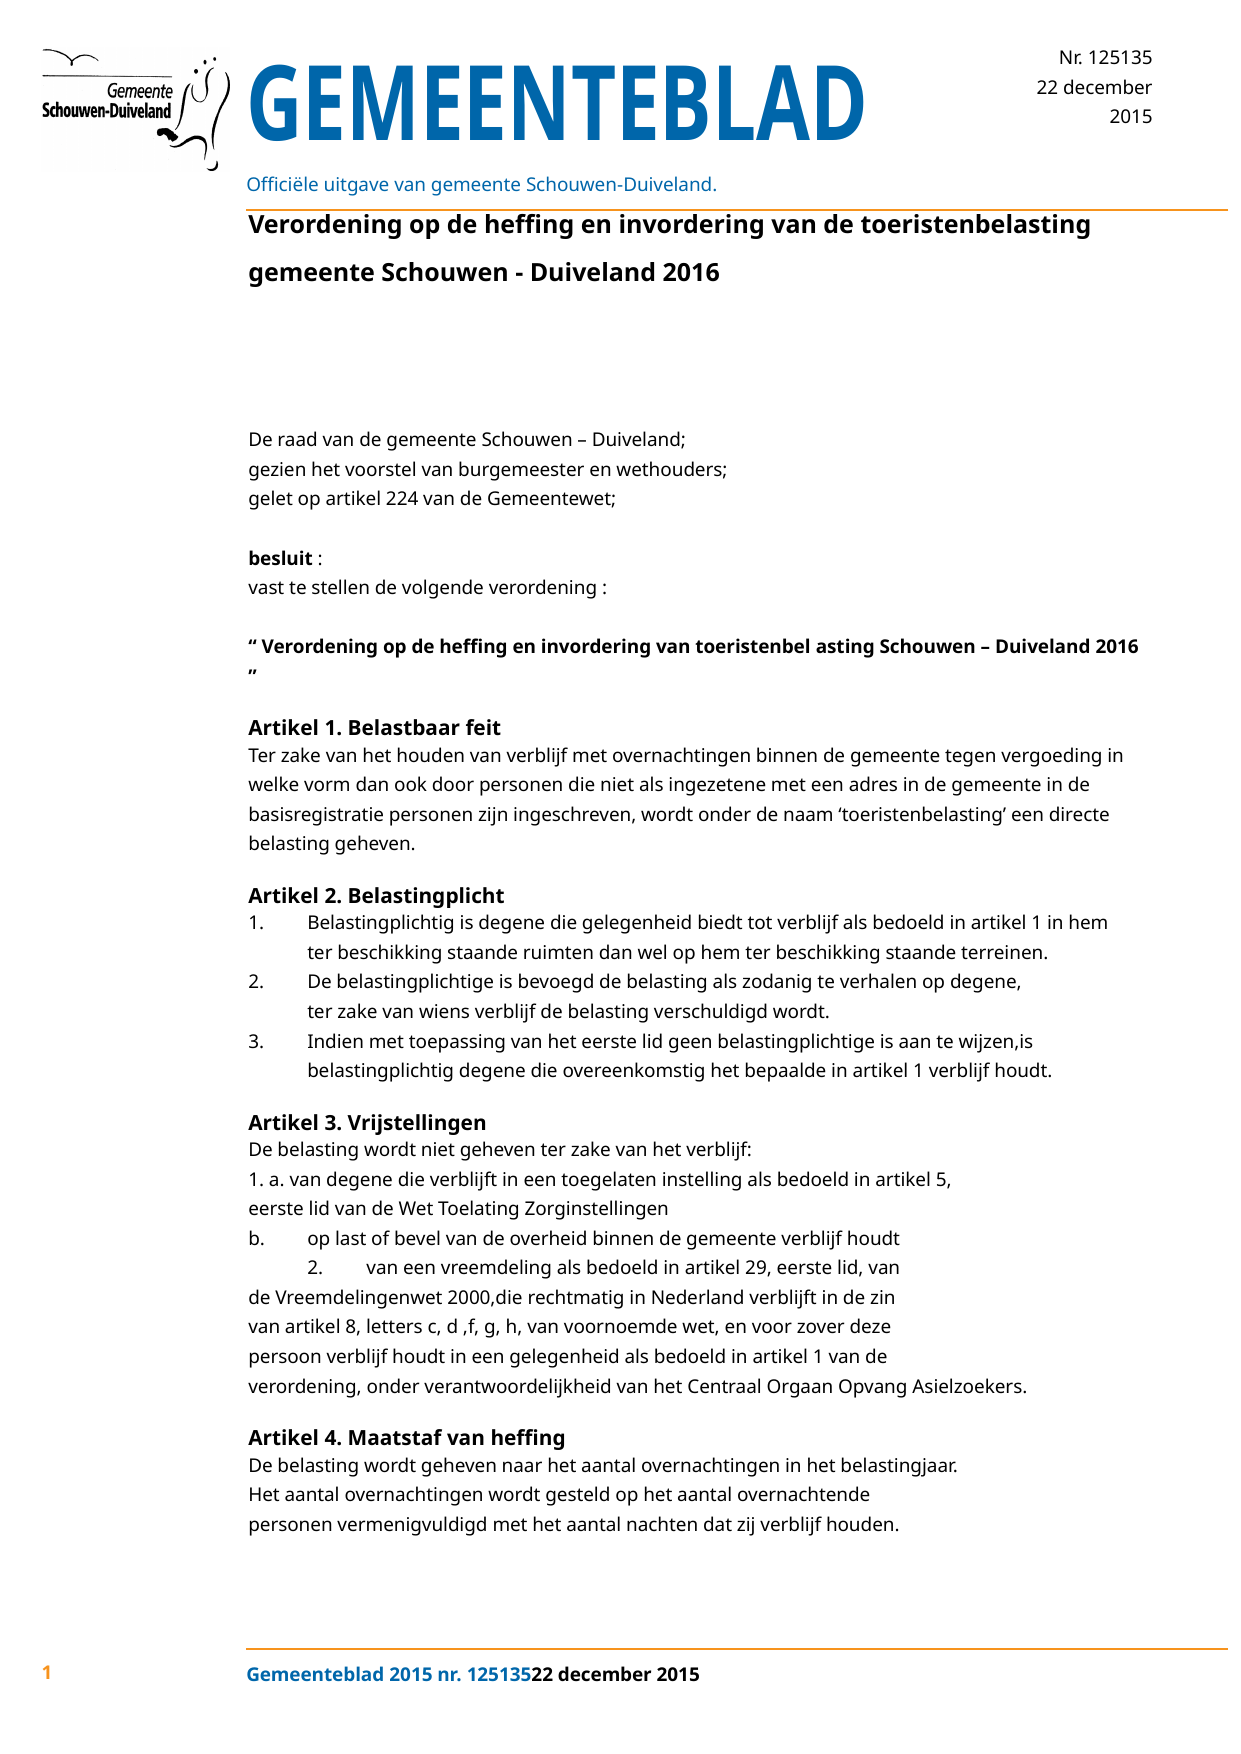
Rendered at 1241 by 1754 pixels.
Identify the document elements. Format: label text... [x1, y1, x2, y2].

text eerste lid van de Wet Toelating Zorginstellingen [248, 1195, 1152, 1221]
list De belastingplichtige is bevoegd de belasting als zodanig te verhalen op degene, [248, 969, 1152, 994]
text Het aantal overnachtingen wordt gesteld op het aantal overnachtende [248, 1481, 1152, 1507]
text De belasting wordt geheven naar het aantal overnachtingen in het belastingjaar. [248, 1452, 1152, 1477]
text persoon verblijf houdt in een gelegenheid als bedoeld in artikel 1 van de [248, 1343, 1152, 1369]
text “ Verordening op de heffing en invordering van toeristenbel asting Schouwen – Duiveland 2016 ” [248, 633, 1152, 689]
list ter zake van wiens verblijf de belasting verschuldigd wordt. [248, 998, 1152, 1024]
text Artikel 3. Vrijstellingen [248, 1108, 1152, 1136]
text personen vermenigvuldigd met het aantal nachten dat zij verblijf houden. [248, 1511, 1152, 1537]
text vast te stellen de volgende verordening : [248, 574, 1152, 600]
list Indien met toepassing van het eerste lid geen belastingplichtige is aan te wijzen,is [248, 1028, 1152, 1053]
text Artikel 4. Maatstaf van heffing [248, 1423, 1152, 1452]
text Ter zake van het houden van verblijf met overnachtingen binnen de gemeente tegen vergoeding in welke vorm dan ook door personen die niet als ingezetene met een adres in de gemeente in de basisregistratie personen zijn ingeschreven, wordt onder de naam ‘toeristenbelasting’ een directe belasting geheven. [248, 742, 1152, 856]
list belastingplichtig degene die overeenkomstig het bepaalde in artikel 1 verblijf houdt. [248, 1057, 1152, 1083]
text gezien het voorstel van burgemeester en wethouders; [248, 456, 1152, 482]
text van artikel 8, letters c, d ,f, g, h, van voornoemde wet, en voor zover deze [248, 1314, 1152, 1339]
text besluit : [248, 545, 1152, 570]
list van een vreemdeling als bedoeld in artikel 29, eerste lid, van [307, 1254, 1152, 1280]
text De raad van de gemeente Schouwen – Duiveland; [248, 426, 1152, 452]
text 1. a. van degene die verblijft in een toegelaten instelling als bedoeld in artikel 5, [248, 1166, 1152, 1192]
text Verordening op de heffing en invordering van de toeristenbelasting gemeente Schouwen - Duiveland 2016 [248, 211, 1152, 288]
text verordening, onder verantwoordelijkheid van het Centraal Orgaan Opvang Asielzoekers. [248, 1373, 1152, 1399]
text De belasting wordt niet geheven ter zake van het verblijf: [248, 1136, 1152, 1162]
picture [41, 47, 231, 172]
list op last of bevel van de overheid binnen de gemeente verblijf houdt [248, 1225, 1152, 1251]
text de Vreemdelingenwet 2000,die rechtmatig in Nederland verblijft in de zin [248, 1284, 1152, 1310]
list Belastingplichtig is degene die gelegenheid biedt tot verblijf als bedoeld in artikel 1 in hem [248, 909, 1152, 935]
list ter beschikking staande ruimten dan wel op hem ter beschikking staande terreinen. [248, 939, 1152, 965]
text Artikel 1. Belastbaar feit [248, 713, 1152, 742]
text Artikel 2. Belastingplicht [248, 881, 1152, 909]
text gelet op artikel 224 van de Gemeentewet; [248, 486, 1152, 511]
